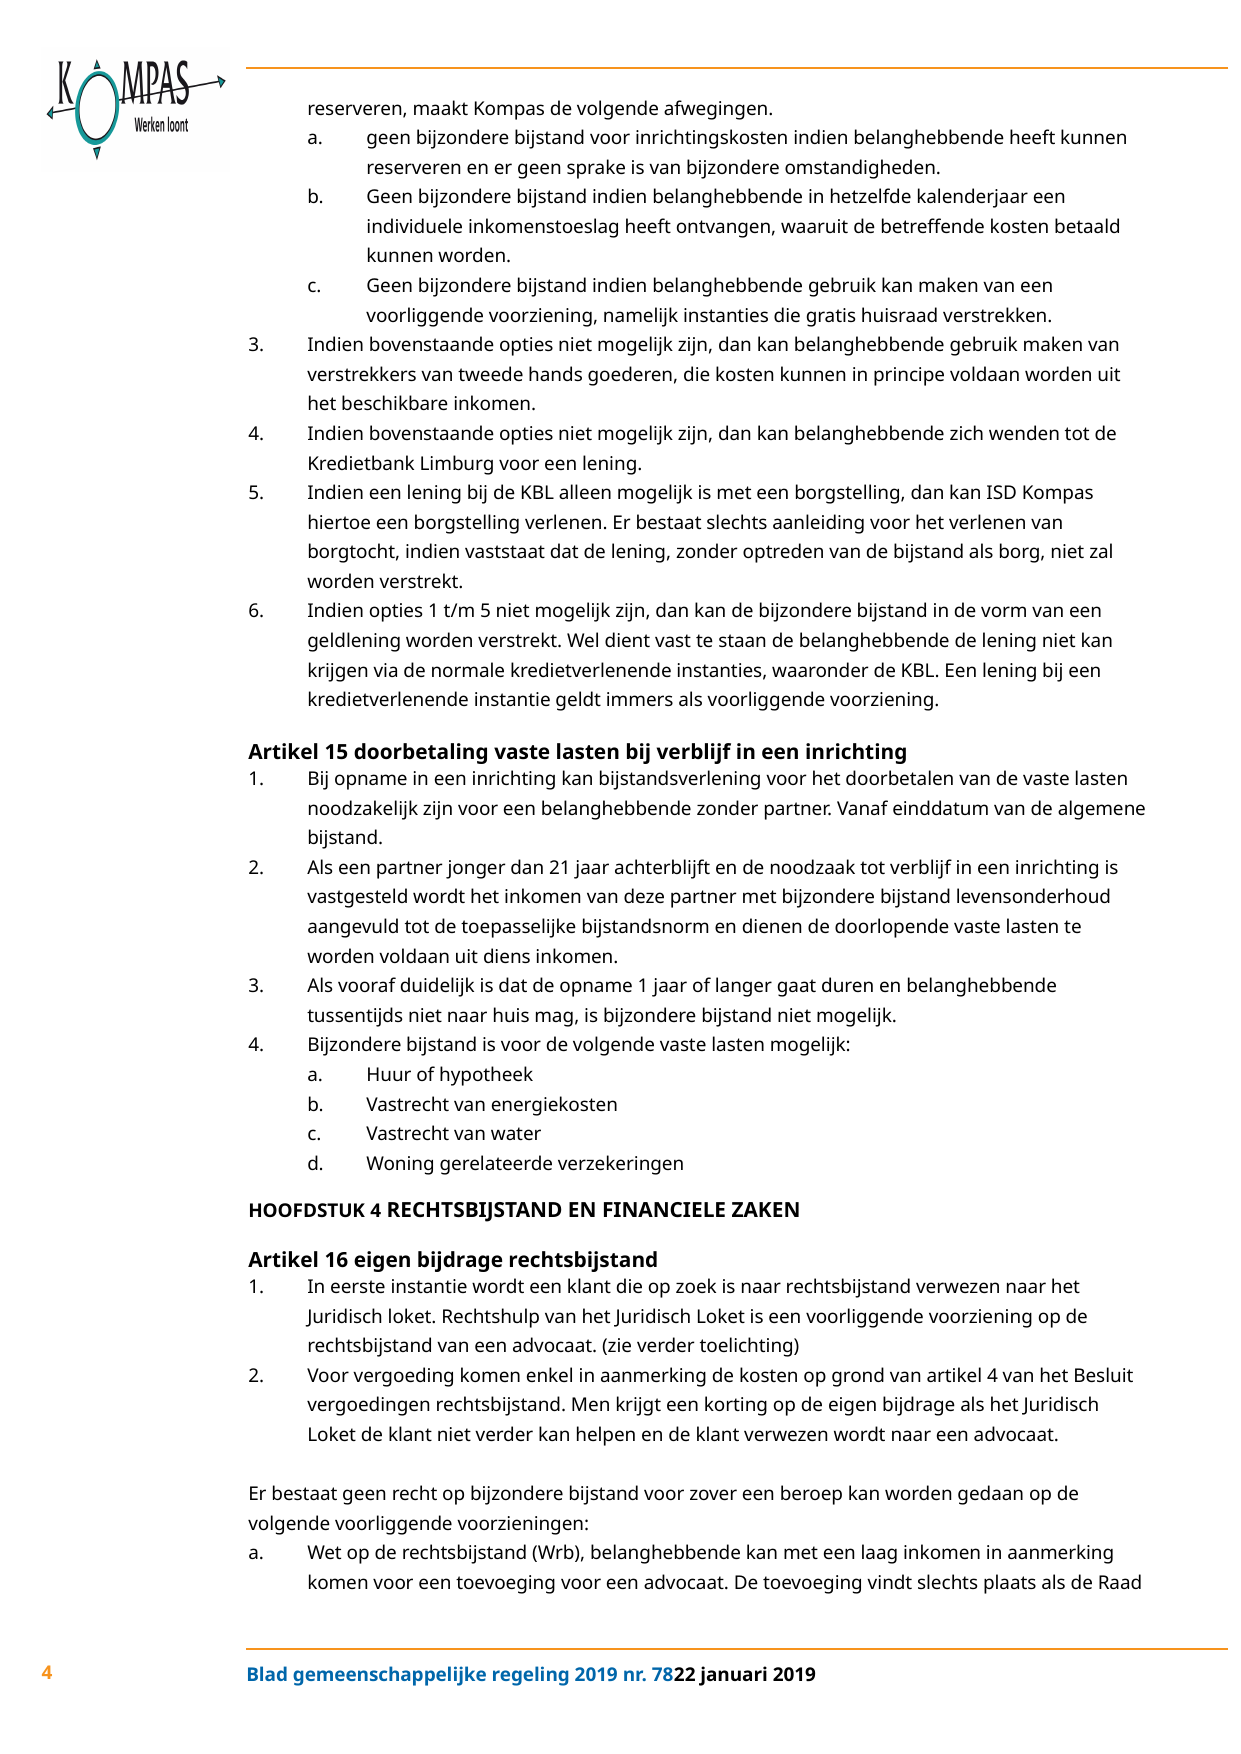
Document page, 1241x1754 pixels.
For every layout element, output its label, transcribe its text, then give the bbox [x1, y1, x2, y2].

list Huur of hypotheek [307, 1061, 1152, 1087]
list Geen bijzondere bijstand indien belanghebbende in hetzelfde kalenderjaar een individuele inkomenstoeslag heeft ontvangen, waaruit de betreffende kosten betaald kunnen worden. [307, 183, 1152, 268]
list Indien opties 1 t/m 5 niet mogelijk zijn, dan kan de bijzondere bijstand in de vorm van een geldlening worden verstrekt. Wel dient vast te staan de belanghebbende de lening niet kan krijgen via de normale kredietverlenende instanties, waaronder de KBL. Een lening bij een kredietverlenende instantie geldt immers als voorliggende voorziening. [248, 598, 1152, 712]
list Bijzondere bijstand is voor de volgende vaste lasten mogelijk: [248, 1032, 1152, 1057]
text Er bestaat geen recht op bijzondere bijstand voor zover een beroep kan worden gedaan op de volgende voorliggende voorzieningen: [248, 1480, 1152, 1536]
list Vastrecht van water [307, 1120, 1152, 1146]
list Indien bovenstaande opties niet mogelijk zijn, dan kan belanghebbende gebruik maken van verstrekkers van tweede hands goederen, die kosten kunnen in principe voldaan worden uit het beschikbare inkomen. [248, 331, 1152, 416]
list Indien bovenstaande opties niet mogelijk zijn, dan kan belanghebbende zich wenden tot de Kredietbank Limburg voor een lening. [248, 420, 1152, 476]
list reserveren, maakt Kompas de volgende afwegingen. [248, 95, 1152, 121]
picture [41, 47, 231, 172]
list geen bijzondere bijstand voor inrichtingskosten indien belanghebbende heeft kunnen reserveren en er geen sprake is van bijzondere omstandigheden. [307, 124, 1152, 180]
list In eerste instantie wordt een klant die op zoek is naar rechtsbijstand verwezen naar het Juridisch loket. Rechtshulp van het Juridisch Loket is een voorliggende voorziening op de rechtsbijstand van een advocaat. (zie verder toelichting) [248, 1273, 1152, 1358]
list Geen bijzondere bijstand indien belanghebbende gebruik kan maken van een voorliggende voorziening, namelijk instanties die gratis huisraad verstrekken. [307, 272, 1152, 328]
list Wet op de rechtsbijstand (Wrb), belanghebbende kan met een laag inkomen in aanmerking komen voor een toevoeging voor een advocaat. De toevoeging vindt slechts plaats als de Raad [248, 1539, 1152, 1595]
list Als een partner jonger dan 21 jaar achterblijft en de noodzaak tot verblijf in een inrichting is vastgesteld wordt het inkomen van deze partner met bijzondere bijstand levensonderhoud aangevuld tot de toepasselijke bijstandsnorm en dienen de doorlopende vaste lasten te worden voldaan uit diens inkomen. [248, 854, 1152, 968]
list Voor vergoeding komen enkel in aanmerking de kosten op grond van artikel 4 van het Besluit vergoedingen rechtsbijstand. Men krijgt een korting op de eigen bijdrage als het Juridisch Loket de klant niet verder kan helpen en de klant verwezen wordt naar een advocaat. [248, 1362, 1152, 1447]
list Indien een lening bij de KBL alleen mogelijk is met een borgstelling, dan kan ISD Kompas hiertoe een borgstelling verlenen. Er bestaat slechts aanleiding voor het verlenen van borgtocht, indien vaststaat dat de lening, zonder optreden van de bijstand als borg, niet zal worden verstrekt. [248, 479, 1152, 594]
text Artikel 16 eigen bijdrage rechtsbijstand [248, 1245, 1152, 1273]
list Als vooraf duidelijk is dat de opname 1 jaar of langer gaat duren en belanghebbende tussentijds niet naar huis mag, is bijzondere bijstand niet mogelijk. [248, 972, 1152, 1028]
text Artikel 15 doorbetaling vaste lasten bij verblijf in een inrichting [248, 737, 1152, 765]
text HOOFDSTUK 4 RECHTSBIJSTAND EN FINANCIELE ZAKEN [248, 1196, 1152, 1224]
list Bij opname in een inrichting kan bijstandsverlening voor het doorbetalen van de vaste lasten noodzakelijk zijn voor een belanghebbende zonder partner. Vanaf einddatum van de algemene bijstand. [248, 765, 1152, 850]
list Woning gerelateerde verzekeringen [307, 1150, 1152, 1176]
list Vastrecht van energiekosten [307, 1091, 1152, 1116]
